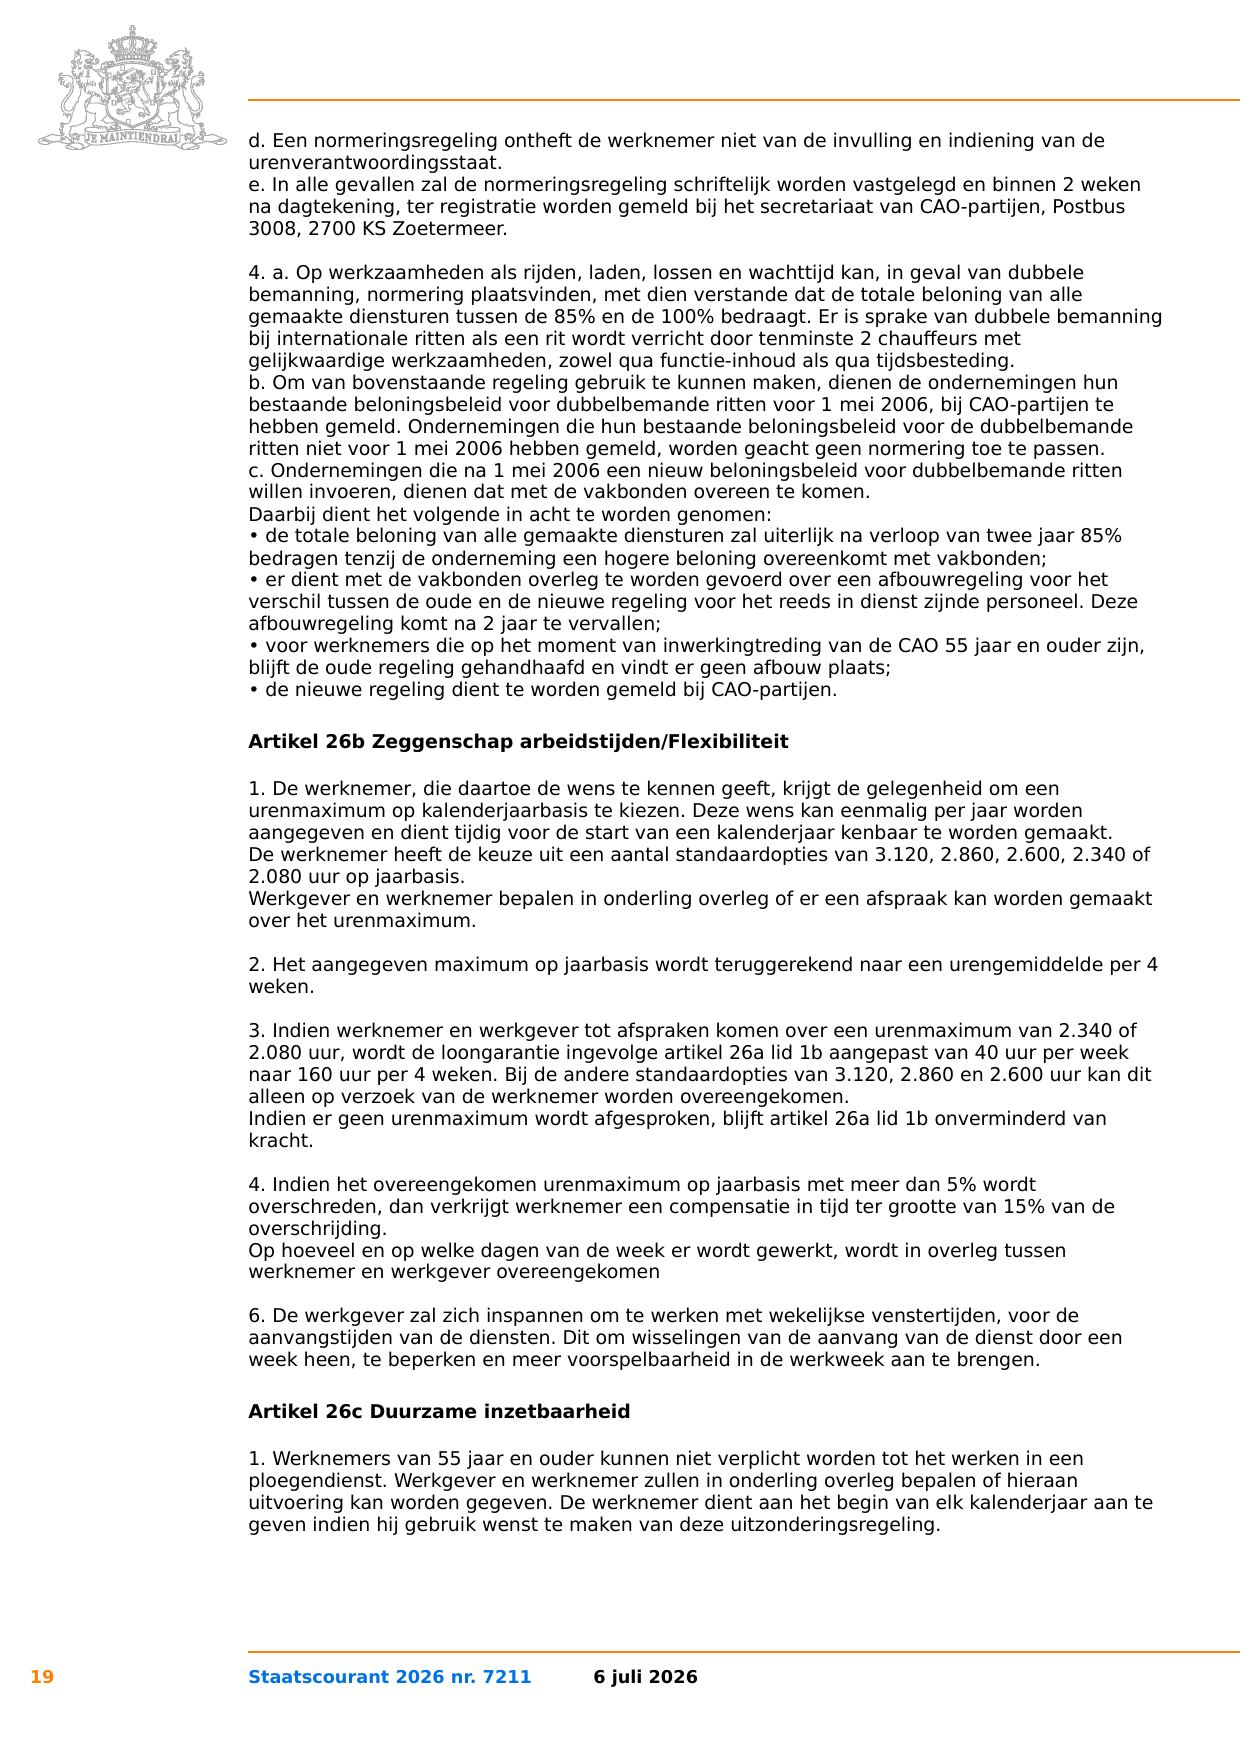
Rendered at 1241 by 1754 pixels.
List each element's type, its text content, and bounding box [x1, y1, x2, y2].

text • de totale beloning van alle gemaakte diensturen zal uiterlijk na verloop van twee jaar 85% bedragen tenzij de onderneming een hogere beloning overeenkomt met vakbonden; [248, 525, 1163, 569]
text De werknemer heeft de keuze uit een aantal standaardopties van 3.120, 2.860, 2.600, 2.340 of 2.080 uur op jaarbasis. [248, 844, 1163, 888]
text e. In alle gevallen zal de normeringsregeling schriftelijk worden vastgelegd en binnen 2 weken na dagtekening, ter registratie worden gemeld bij het secretariaat van CAO-partijen, Postbus 3008, 2700 KS Zoetermeer. [248, 174, 1163, 240]
text Werkgever en werknemer bepalen in onderling overleg of er een afspraak kan worden gemaakt over het urenmaximum. [248, 888, 1163, 932]
text • de nieuwe regeling dient te worden gemeld bij CAO-partijen. [248, 679, 1163, 701]
text 2. Het aangegeven maximum op jaarbasis wordt teruggerekend naar een urengemiddelde per 4 weken. [248, 954, 1163, 998]
text 1. De werknemer, die daartoe de wens te kennen geeft, krijgt de gelegenheid om een urenmaximum op kalenderjaarbasis te kiezen. Deze wens kan eenmalig per jaar worden aangegeven en dient tijdig voor de start van een kalenderjaar kenbaar te worden gemaakt. [248, 778, 1163, 844]
subtitle Artikel 26c Duurzame inzetbaarheid [248, 1401, 1163, 1423]
subtitle Artikel 26b Zeggenschap arbeidstijden/Flexibiliteit [248, 731, 1163, 753]
text c. Ondernemingen die na 1 mei 2006 een nieuw beloningsbeleid voor dubbelbemande ritten willen invoeren, dienen dat met de vakbonden overeen te komen. [248, 459, 1163, 503]
text • voor werknemers die op het moment van inwerkingtreding van de CAO 55 jaar en ouder zijn, blijft de oude regeling gehandhaafd en vindt er geen afbouw plaats; [248, 635, 1163, 679]
text 4. a. Op werkzaamheden als rijden, laden, lossen en wachttijd kan, in geval van dubbele bemanning, normering plaatsvinden, met dien verstande dat de totale beloning van alle gemaakte diensturen tussen de 85% en de 100% bedraagt. Er is sprake van dubbele bemanning bij internationale ritten als een rit wordt verricht door tenminste 2 chauffeurs met gelijkwaardige werkzaamheden, zowel qua functie-inhoud als qua tijdsbesteding. [248, 262, 1163, 372]
text 6. De werkgever zal zich inspannen om te werken met wekelijkse venstertijden, voor de aanvangstijden van de diensten. Dit om wisselingen van de aanvang van de dienst door een week heen, te beperken en meer voorspelbaarheid in de werkweek aan te brengen. [248, 1305, 1163, 1371]
text Op hoeveel en op welke dagen van de week er wordt gewerkt, wordt in overleg tussen werknemer en werkgever overeengekomen [248, 1239, 1163, 1283]
text d. Een normeringsregeling ontheft de werknemer niet van de invulling en indiening van de urenverantwoordingsstaat. [248, 130, 1163, 174]
text • er dient met de vakbonden overleg te worden gevoerd over een afbouwregeling voor het verschil tussen de oude en de nieuwe regeling voor het reeds in dienst zijnde personeel. Deze afbouwregeling komt na 2 jaar te vervallen; [248, 569, 1163, 635]
text b. Om van bovenstaande regeling gebruik te kunnen maken, dienen de ondernemingen hun bestaande beloningsbeleid voor dubbelbemande ritten voor 1 mei 2006, bij CAO-partijen te hebben gemeld. Ondernemingen die hun bestaande beloningsbeleid voor de dubbelbemande ritten niet voor 1 mei 2006 hebben gemeld, worden geacht geen normering toe te passen. [248, 372, 1163, 459]
picture [38, 25, 227, 150]
text 3. Indien werknemer en werkgever tot afspraken komen over een urenmaximum van 2.340 of 2.080 uur, wordt de loongarantie ingevolge artikel 26a lid 1b aangepast van 40 uur per week naar 160 uur per 4 weken. Bij de andere standaardopties van 3.120, 2.860 en 2.600 uur kan dit alleen op verzoek van de werknemer worden overeengekomen. [248, 1020, 1163, 1108]
text 1. Werknemers van 55 jaar en ouder kunnen niet verplicht worden tot het werken in een ploegendienst. Werkgever en werknemer zullen in onderling overleg bepalen of hieraan uitvoering kan worden gegeven. De werknemer dient aan het begin van elk kalenderjaar aan te geven indien hij gebruik wenst te maken van deze uitzonderingsregeling. [248, 1448, 1163, 1536]
text Indien er geen urenmaximum wordt afgesproken, blijft artikel 26a lid 1b onverminderd van kracht. [248, 1108, 1163, 1152]
text Daarbij dient het volgende in acht te worden genomen: [248, 503, 1163, 525]
text 4. Indien het overeengekomen urenmaximum op jaarbasis met meer dan 5% wordt overschreden, dan verkrijgt werknemer een compensatie in tijd ter grootte van 15% van de overschrijding. [248, 1173, 1163, 1239]
